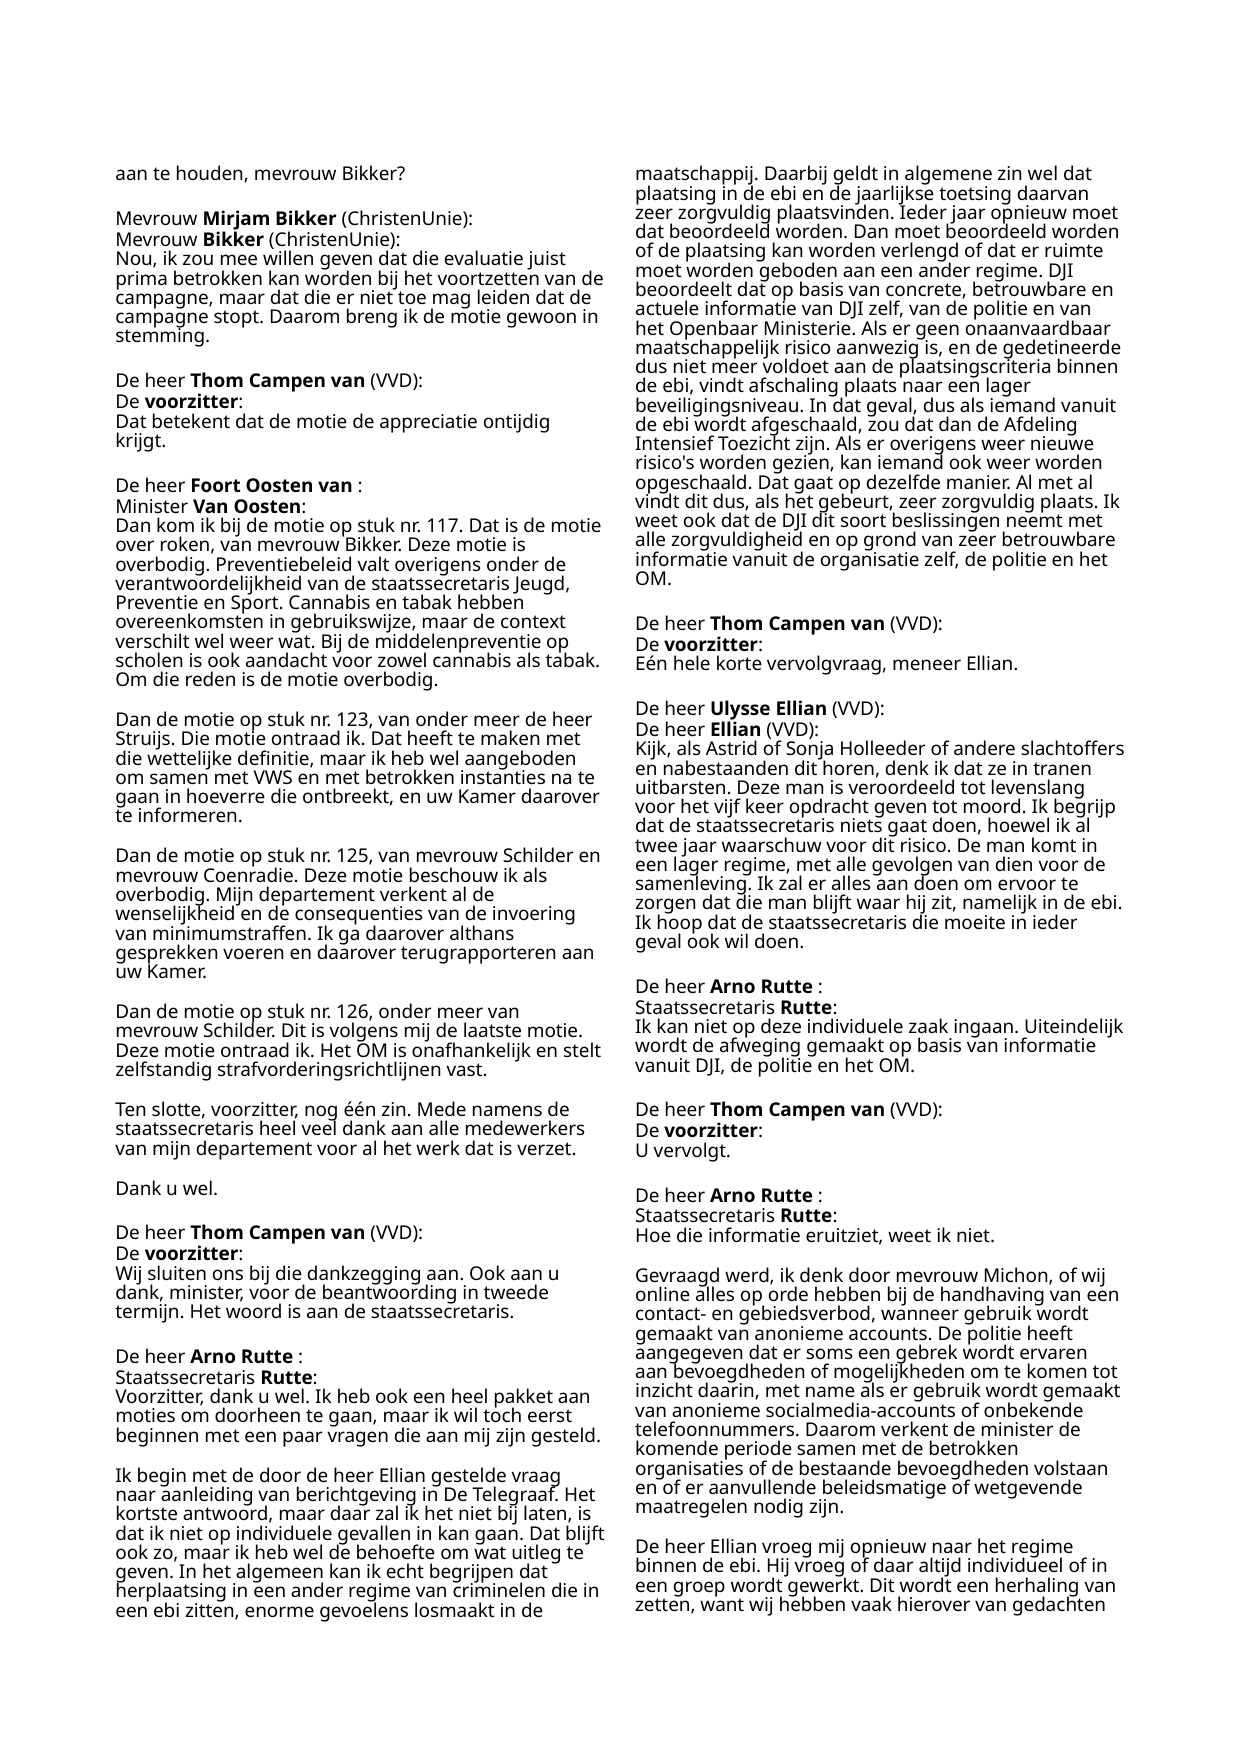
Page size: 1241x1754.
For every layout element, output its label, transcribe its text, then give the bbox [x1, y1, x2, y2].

text De heer Arno Rutte : [115, 1343, 605, 1369]
text Dan de motie op stuk nr. 126, onder meer van mevrouw Schilder. Dit is volgens mij de laatste motie. Deze motie ontraad ik. Het OM is onafhankelijk en stelt zelfstandig strafvorderingsrichtlijnen vast. [115, 1003, 605, 1080]
text De heer Thom Campen van (VVD): [115, 1219, 605, 1245]
text Dan de motie op stuk nr. 125, van mevrouw Schilder en mevrouw Coenradie. Deze motie beschouw ik als overbodig. Mijn departement verkent al de wenselijkheid en de consequenties van de invoering van minimumstraffen. Ik ga daarover althans gesprekken voeren en daarover terugrapporteren aan uw Kamer. [115, 847, 605, 982]
text Gevraagd werd, ik denk door mevrouw Michon, of wij online alles op orde hebben bij de handhaving van een contact- en gebiedsverbod, wanneer gebruik wordt gemaakt van anonieme accounts. De politie heeft aangegeven dat er soms een gebrek wordt ervaren aan bevoegdheden of mogelijkheden om te komen tot inzicht daarin, met name als er gebruik wordt gemaakt van anonieme socialmedia-accounts of onbekende telefoonnummers. Daarom verkent de minister de komende periode samen met de betrokken organisaties of de bestaande bevoegdheden volstaan en of er aanvullende beleidsmatige of wetgevende maatregelen nodig zijn. [635, 1267, 1125, 1517]
text Staatssecretaris Rutte: [635, 1207, 1125, 1227]
text De heer Arno Rutte : [635, 973, 1125, 999]
text De heer Arno Rutte : [635, 1182, 1125, 1207]
text Ik begin met de door de heer Ellian gestelde vraag naar aanleiding van berichtgeving in De Telegraaf. Het kortste antwoord, maar daar zal ik het niet bij laten, is dat ik niet op individuele gevallen in kan gaan. Dat blijft ook zo, maar ik heb wel de behoefte om wat uitleg te geven. In het algemeen kan ik echt begrijpen dat herplaatsing in een ander regime van criminelen die in een ebi zitten, enorme gevoelens losmaakt in de [115, 1467, 605, 1621]
text Ik kan niet op deze individuele zaak ingaan. Uiteindelijk wordt de afweging gemaakt op basis van informatie vanuit DJI, de politie en het OM. [635, 1018, 1125, 1076]
text Wij sluiten ons bij die dankzegging aan. Ook aan u dank, minister, voor de beantwoording in tweede termijn. Het woord is aan de staatssecretaris. [115, 1264, 605, 1322]
text Mevrouw Mirjam Bikker (ChristenUnie): [115, 205, 605, 231]
text Dan kom ik bij de motie op stuk nr. 117. Dat is de motie over roken, van mevrouw Bikker. Deze motie is overbodig. Preventiebeleid valt overigens onder de verantwoordelijkheid van de staatssecretaris Jeugd, Preventie en Sport. Cannabis en tabak hebben overeenkomsten in gebruikswijze, maar de context verschilt wel weer wat. Bij de middelenpreventie op scholen is ook aandacht voor zowel cannabis als tabak. Om die reden is de motie overbodig. [115, 517, 605, 690]
text Kijk, als Astrid of Sonja Holleeder of andere slachtoffers en nabestaanden dit horen, denk ik dat ze in tranen uitbarsten. Deze man is veroordeeld tot levenslang voor het vijf keer opdracht geven tot moord. Ik begrijp dat de staatssecretaris niets gaat doen, hoewel ik al twee jaar waarschuw voor dit risico. De man komt in een lager regime, met alle gevolgen van dien voor de samenleving. Ik zal er alles aan doen om ervoor te zorgen dat die man blijft waar hij zit, namelijk in de ebi. Ik hoop dat de staatssecretaris die moeite in ieder geval ook wil doen. [635, 740, 1125, 952]
text Eén hele korte vervolgvraag, meneer Ellian. [635, 655, 1125, 674]
text De voorzitter: [115, 1245, 605, 1264]
text De heer Thom Campen van (VVD): [635, 610, 1125, 636]
text Dank u wel. [115, 1179, 605, 1199]
text Voorzitter, dank u wel. Ik heb ook een heel pakket aan moties om doorheen te gaan, maar ik wil toch eerst beginnen met een paar vragen die aan mij zijn gesteld. [115, 1388, 605, 1446]
text maatschappij. Daarbij geldt in algemene zin wel dat plaatsing in de ebi en de jaarlijkse toetsing daarvan zeer zorgvuldig plaatsvinden. Ieder jaar opnieuw moet dat beoordeeld worden. Dan moet beoordeeld worden of de plaatsing kan worden verlengd of dat er ruimte moet worden geboden aan een ander regime. DJI beoordeelt dat op basis van concrete, betrouwbare en actuele informatie van DJI zelf, van de politie en van het Openbaar Ministerie. Als er geen onaanvaardbaar maatschappelijk risico aanwezig is, en de gedetineerde dus niet meer voldoet aan de plaatsingscriteria binnen de ebi, vindt afschaling plaats naar een lager beveiligingsniveau. In dat geval, dus als iemand vanuit de ebi wordt afgeschaald, zou dat dan de Afdeling Intensief Toezicht zijn. Als er overigens weer nieuwe risico's worden gezien, kan iemand ook weer worden opgeschaald. Dat gaat op dezelfde manier. Al met al vindt dit dus, als het gebeurt, zeer zorgvuldig plaats. Ik weet ook dat de DJI dit soort beslissingen neemt met alle zorgvuldigheid en op grond van zeer betrouwbare informatie vanuit de organisatie zelf, de politie en het OM. [635, 165, 1125, 589]
text De heer Ellian vroeg mij opnieuw naar het regime binnen de ebi. Hij vroeg of daar altijd individueel of in een groep wordt gewerkt. Dit wordt een herhaling van zetten, want wij hebben vaak hierover van gedachten [635, 1538, 1125, 1615]
text Dat betekent dat de motie de appreciatie ontijdig krijgt. [115, 413, 605, 451]
text Hoe die informatie eruitziet, weet ik niet. [635, 1227, 1125, 1246]
text De heer Foort Oosten van : [115, 472, 605, 498]
text De heer Thom Campen van (VVD): [635, 1097, 1125, 1122]
text Dan de motie op stuk nr. 123, van onder meer de heer Struijs. Die motie ontraad ik. Dat heeft te maken met die wettelijke definitie, maar ik heb wel aangeboden om samen met VWS en met betrokken instanties na te gaan in hoeverre die ontbreekt, en uw Kamer daarover te informeren. [115, 711, 605, 827]
text Minister Van Oosten: [115, 498, 605, 517]
text De voorzitter: [635, 636, 1125, 655]
text De heer Ulysse Ellian (VVD): [635, 695, 1125, 721]
text Staatssecretaris Rutte: [115, 1369, 605, 1388]
text De heer Thom Campen van (VVD): [115, 368, 605, 393]
text U vervolgt. [635, 1142, 1125, 1161]
text Staatssecretaris Rutte: [635, 999, 1125, 1018]
text De voorzitter: [635, 1122, 1125, 1142]
text Ten slotte, voorzitter, nog één zin. Mede namens de staatssecretaris heel veel dank aan alle medewerkers van mijn departement voor al het werk dat is verzet. [115, 1101, 605, 1159]
text aan te houden, mevrouw Bikker? [115, 165, 605, 184]
text Nou, ik zou mee willen geven dat die evaluatie juist prima betrokken kan worden bij het voortzetten van de campagne, maar dat die er niet toe mag leiden dat de campagne stopt. Daarom breng ik de motie gewoon in stemming. [115, 250, 605, 347]
text De voorzitter: [115, 393, 605, 413]
text Mevrouw Bikker (ChristenUnie): [115, 231, 605, 250]
text De heer Ellian (VVD): [635, 721, 1125, 740]
